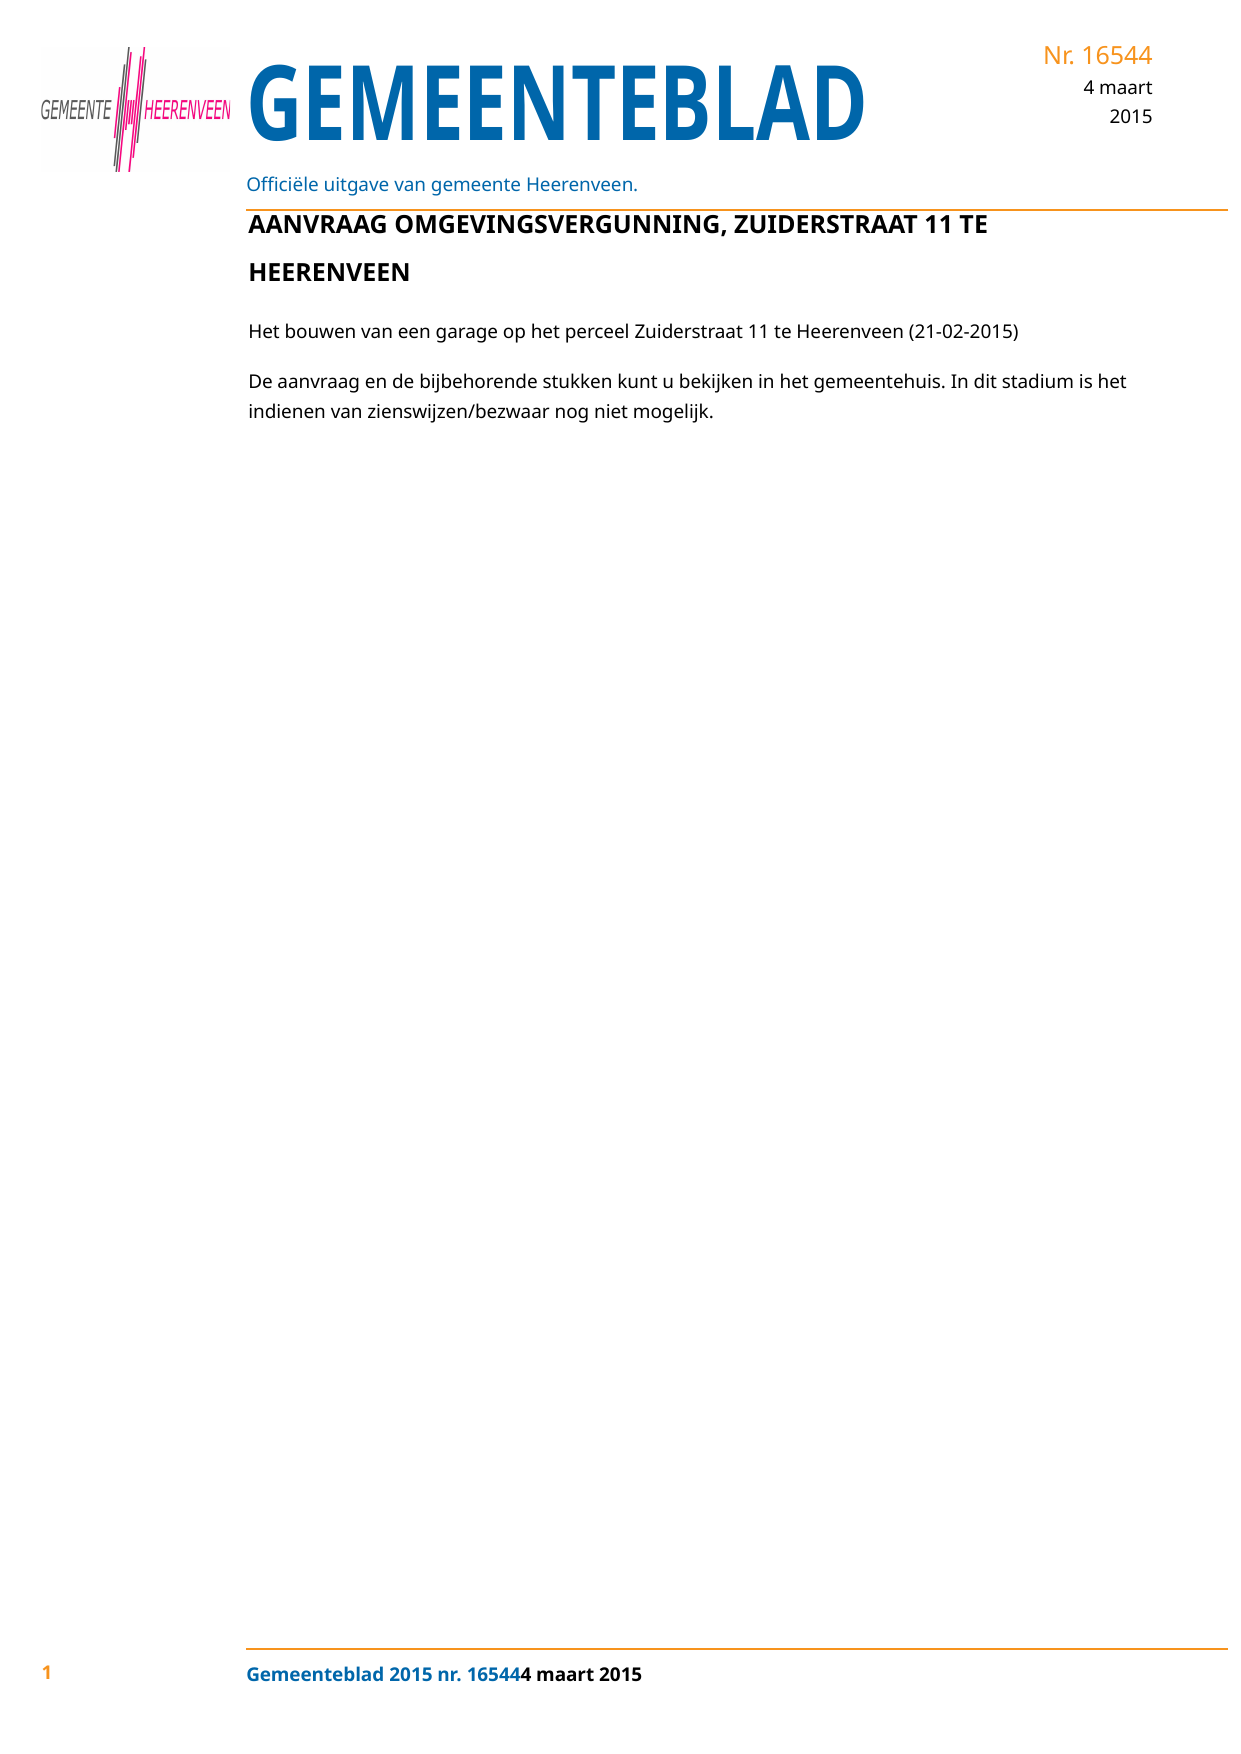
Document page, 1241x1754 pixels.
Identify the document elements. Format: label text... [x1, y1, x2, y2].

text AANVRAAG OMGEVINGSVERGUNNING, ZUIDERSTRAAT 11 TE HEERENVEEN [248, 211, 1152, 288]
text Het bouwen van een garage op het perceel Zuiderstraat 11 te Heerenveen (21-02-2015) [248, 318, 1152, 344]
picture [41, 47, 231, 172]
text De aanvraag en de bijbehorende stukken kunt u bekijken in het gemeentehuis. In dit stadium is het indienen van zienswijzen/bezwaar nog niet mogelijk. [248, 368, 1152, 424]
